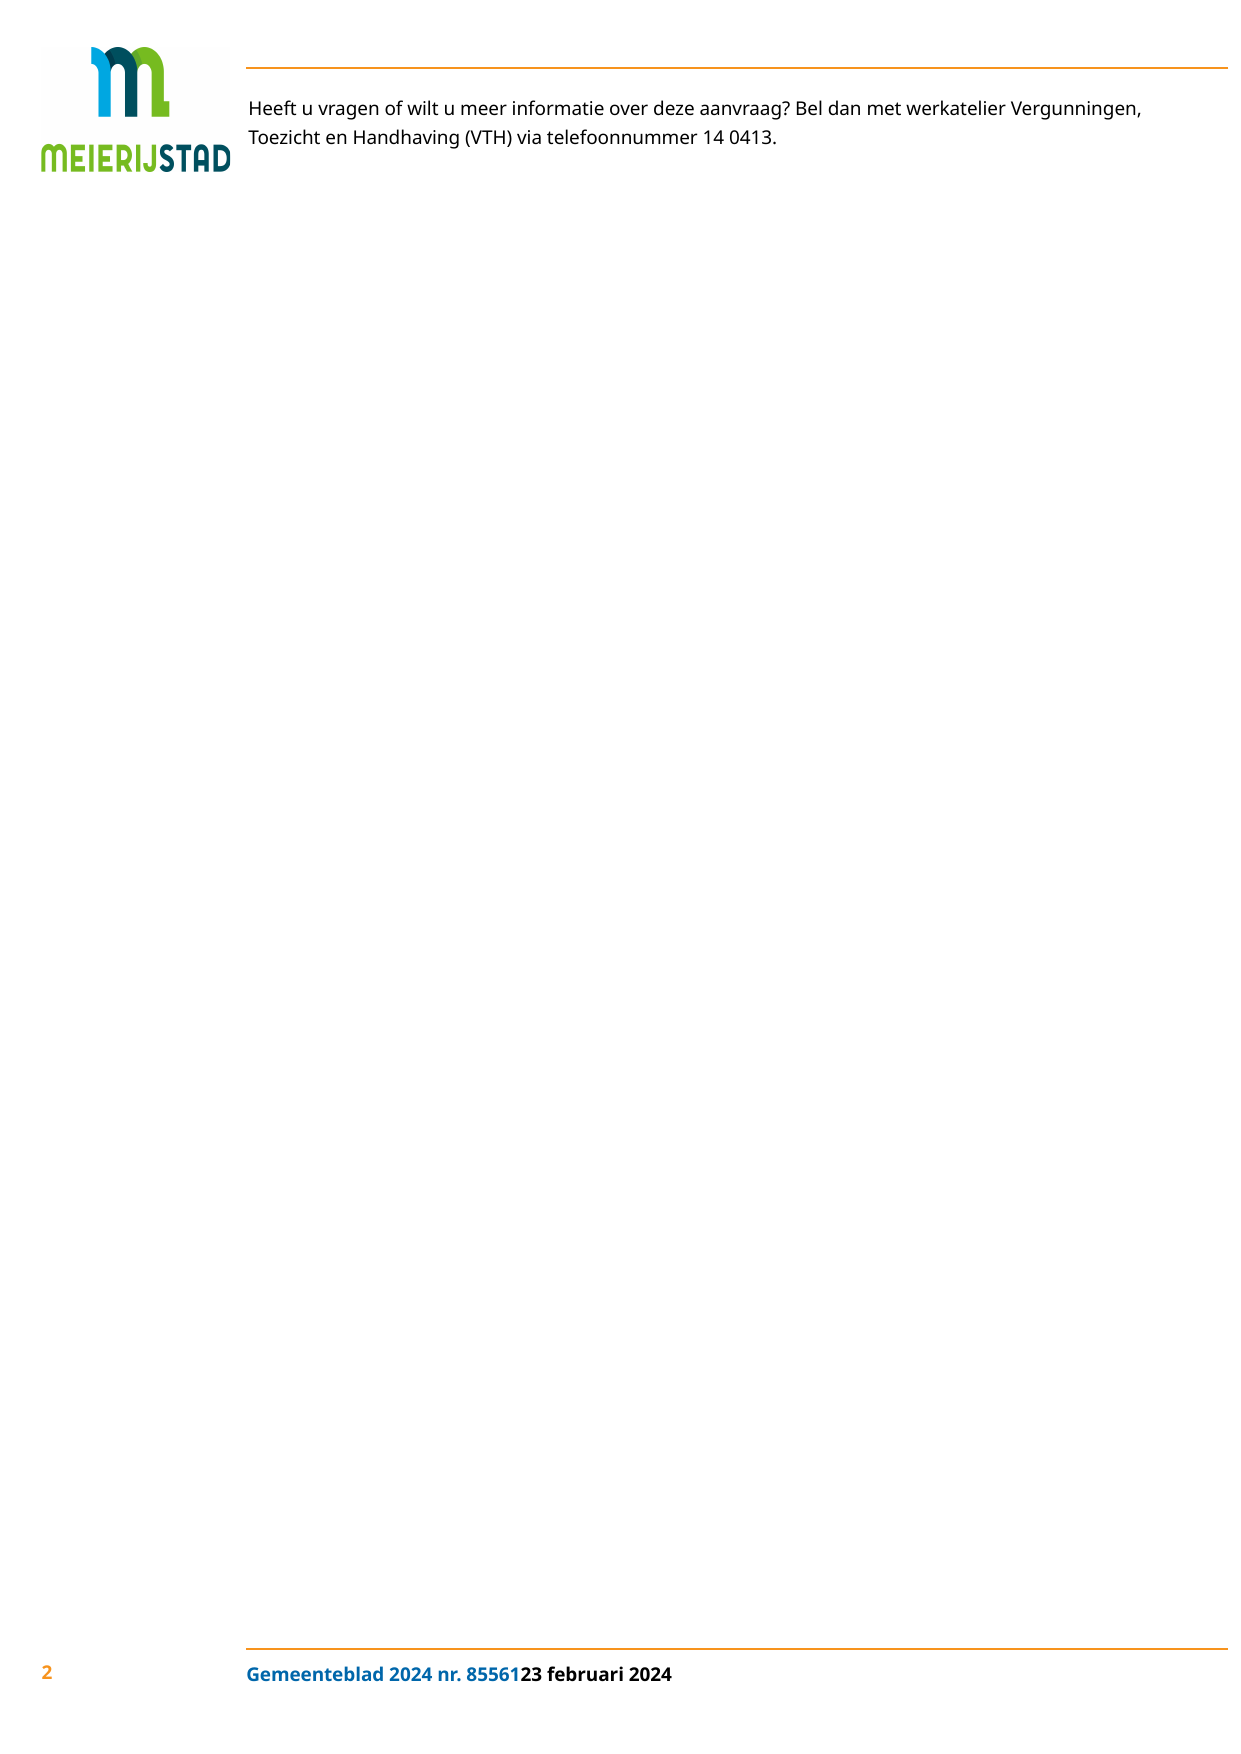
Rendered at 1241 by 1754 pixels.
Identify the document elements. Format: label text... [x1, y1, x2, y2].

picture [41, 47, 231, 172]
text Heeft u vragen of wilt u meer informatie over deze aanvraag? Bel dan met werkatelier Vergunningen, Toezicht en Handhaving (VTH) via telefoonnummer 14 0413. [248, 95, 1152, 150]
